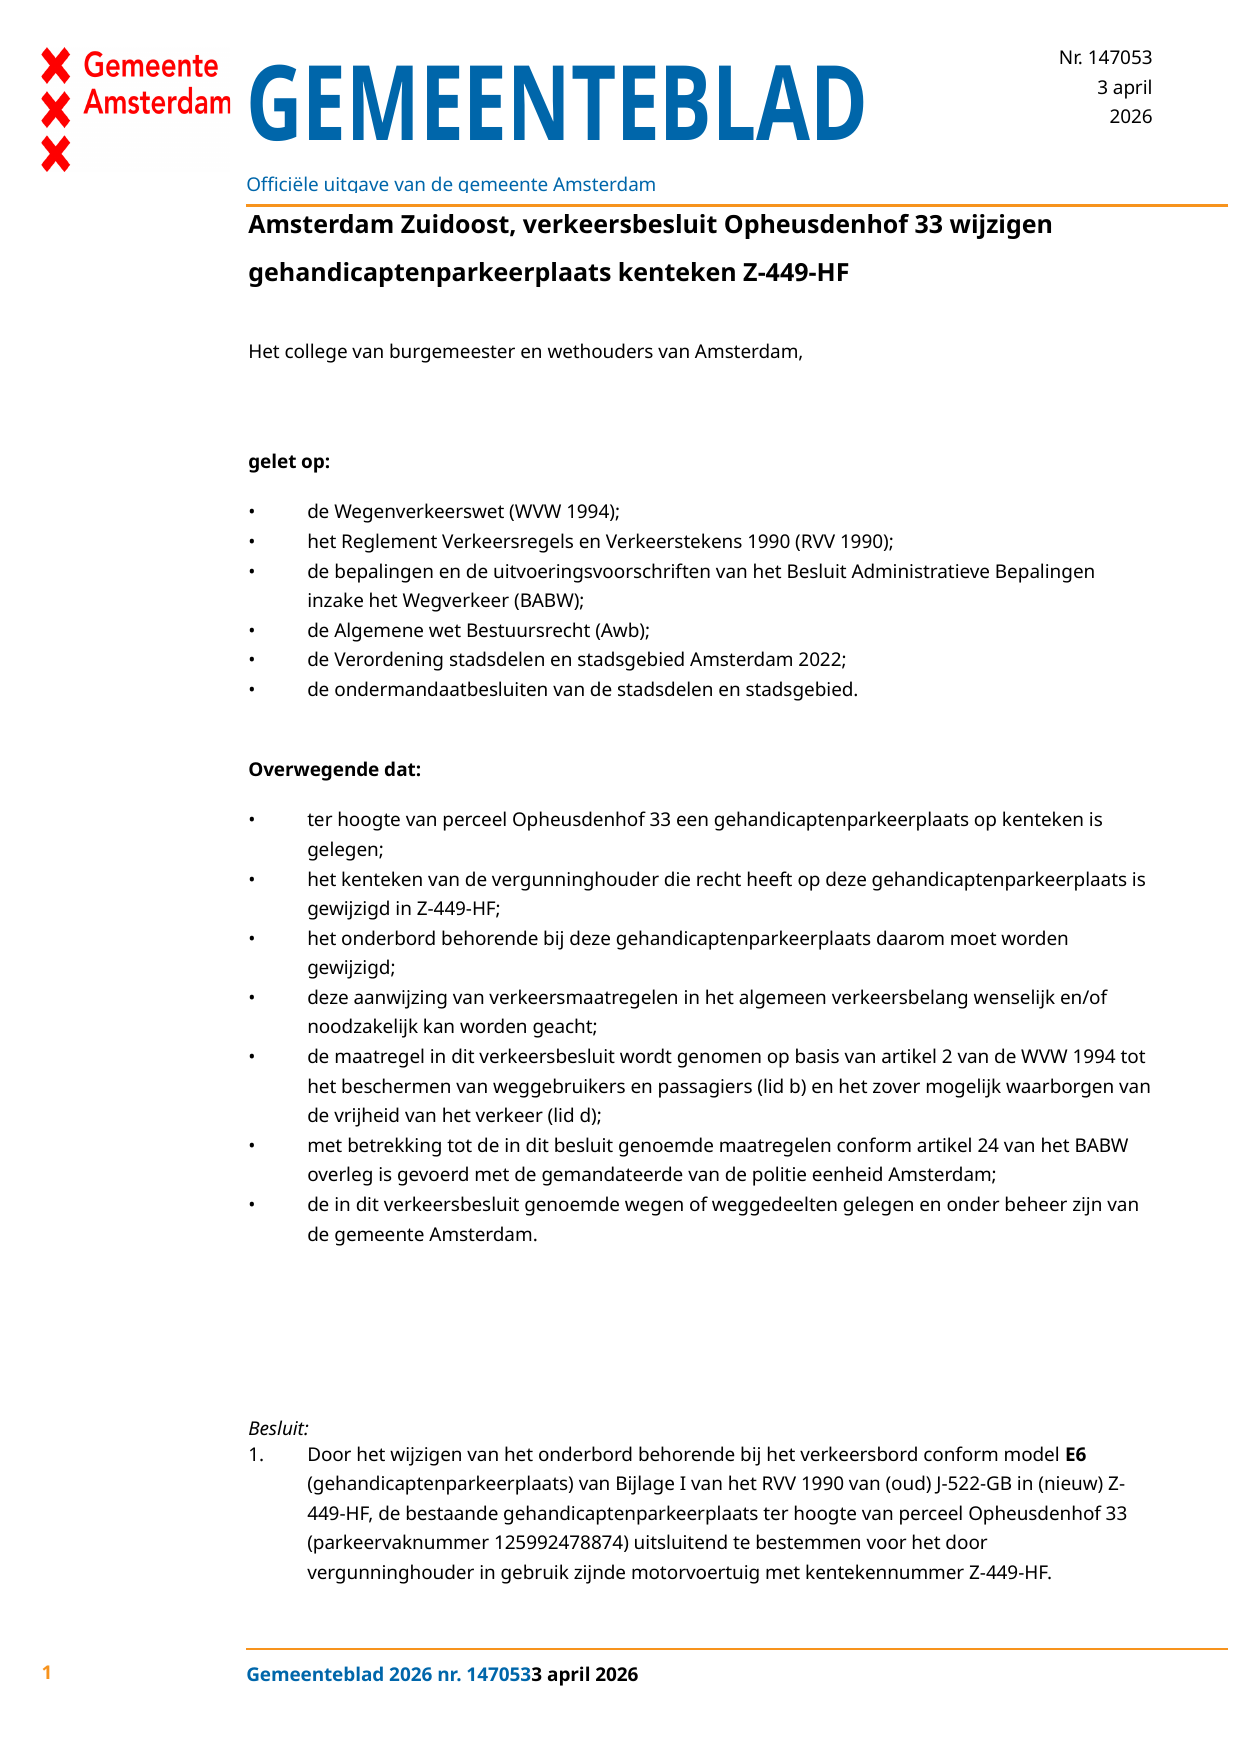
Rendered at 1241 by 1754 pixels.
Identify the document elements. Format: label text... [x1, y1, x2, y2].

text gelet op: [248, 448, 1152, 474]
list de ondermandaatbesluiten van de stadsdelen en stadsgebied. [248, 676, 1152, 702]
list het Reglement Verkeersregels en Verkeerstekens 1990 (RVV 1990); [248, 528, 1152, 554]
list de bepalingen en de uitvoeringsvoorschriften van het Besluit Administratieve Bepalingen inzake het Wegverkeer (BABW); [248, 558, 1152, 613]
list de Algemene wet Bestuursrecht (Awb); [248, 617, 1152, 643]
text Overwegende dat: [248, 756, 1152, 782]
list ter hoogte van perceel Opheusdenhof 33 een gehandicaptenparkeerplaats op kenteken is gelegen; [248, 807, 1152, 862]
list het onderbord behorende bij deze gehandicaptenparkeerplaats daarom moet worden gewijzigd; [248, 925, 1152, 980]
list deze aanwijzing van verkeersmaatregelen in het algemeen verkeersbelang wenselijk en/of noodzakelijk kan worden geacht; [248, 984, 1152, 1039]
text Amsterdam Zuidoost, verkeersbesluit Opheusdenhof 33 wijzigen gehandicaptenparkeerplaats kenteken Z-449-HF [248, 207, 1152, 288]
text Besluit: [248, 1415, 1152, 1441]
list de in dit verkeersbesluit genoemde wegen of weggedeelten gelegen en onder beheer zijn van de gemeente Amsterdam. [248, 1191, 1152, 1246]
text Het college van burgemeester en wethouders van Amsterdam, [248, 339, 1152, 364]
list met betrekking tot de in dit besluit genoemde maatregelen conform artikel 24 van het BABW overleg is gevoerd met de gemandateerde van de politie eenheid Amsterdam; [248, 1132, 1152, 1187]
list Door het wijzigen van het onderbord behorende bij het verkeersbord conform model E6 (gehandicaptenparkeerplaats) van Bijlage I van het RVV 1990 van (oud) J-522-GB in (nieuw) Z-449-HF, de bestaande gehandicaptenparkeerplaats ter hoogte van perceel Opheusdenhof 33 (parkeervaknummer 125992478874) uitsluitend te bestemmen voor het door vergunninghouder in gebruik zijnde motorvoertuig met kentekennummer Z-449-HF. [248, 1441, 1152, 1585]
list de maatregel in dit verkeersbesluit wordt genomen op basis van artikel 2 van de WVW 1994 tot het beschermen van weggebruikers en passagiers (lid b) en het zover mogelijk waarborgen van de vrijheid van het verkeer (lid d); [248, 1043, 1152, 1128]
list de Verordening stadsdelen en stadsgebied Amsterdam 2022; [248, 647, 1152, 672]
picture [41, 47, 231, 172]
list het kenteken van de vergunninghouder die recht heeft op deze gehandicaptenparkeerplaats is gewijzigd in Z-449-HF; [248, 866, 1152, 921]
list de Wegenverkeerswet (WVW 1994); [248, 499, 1152, 524]
